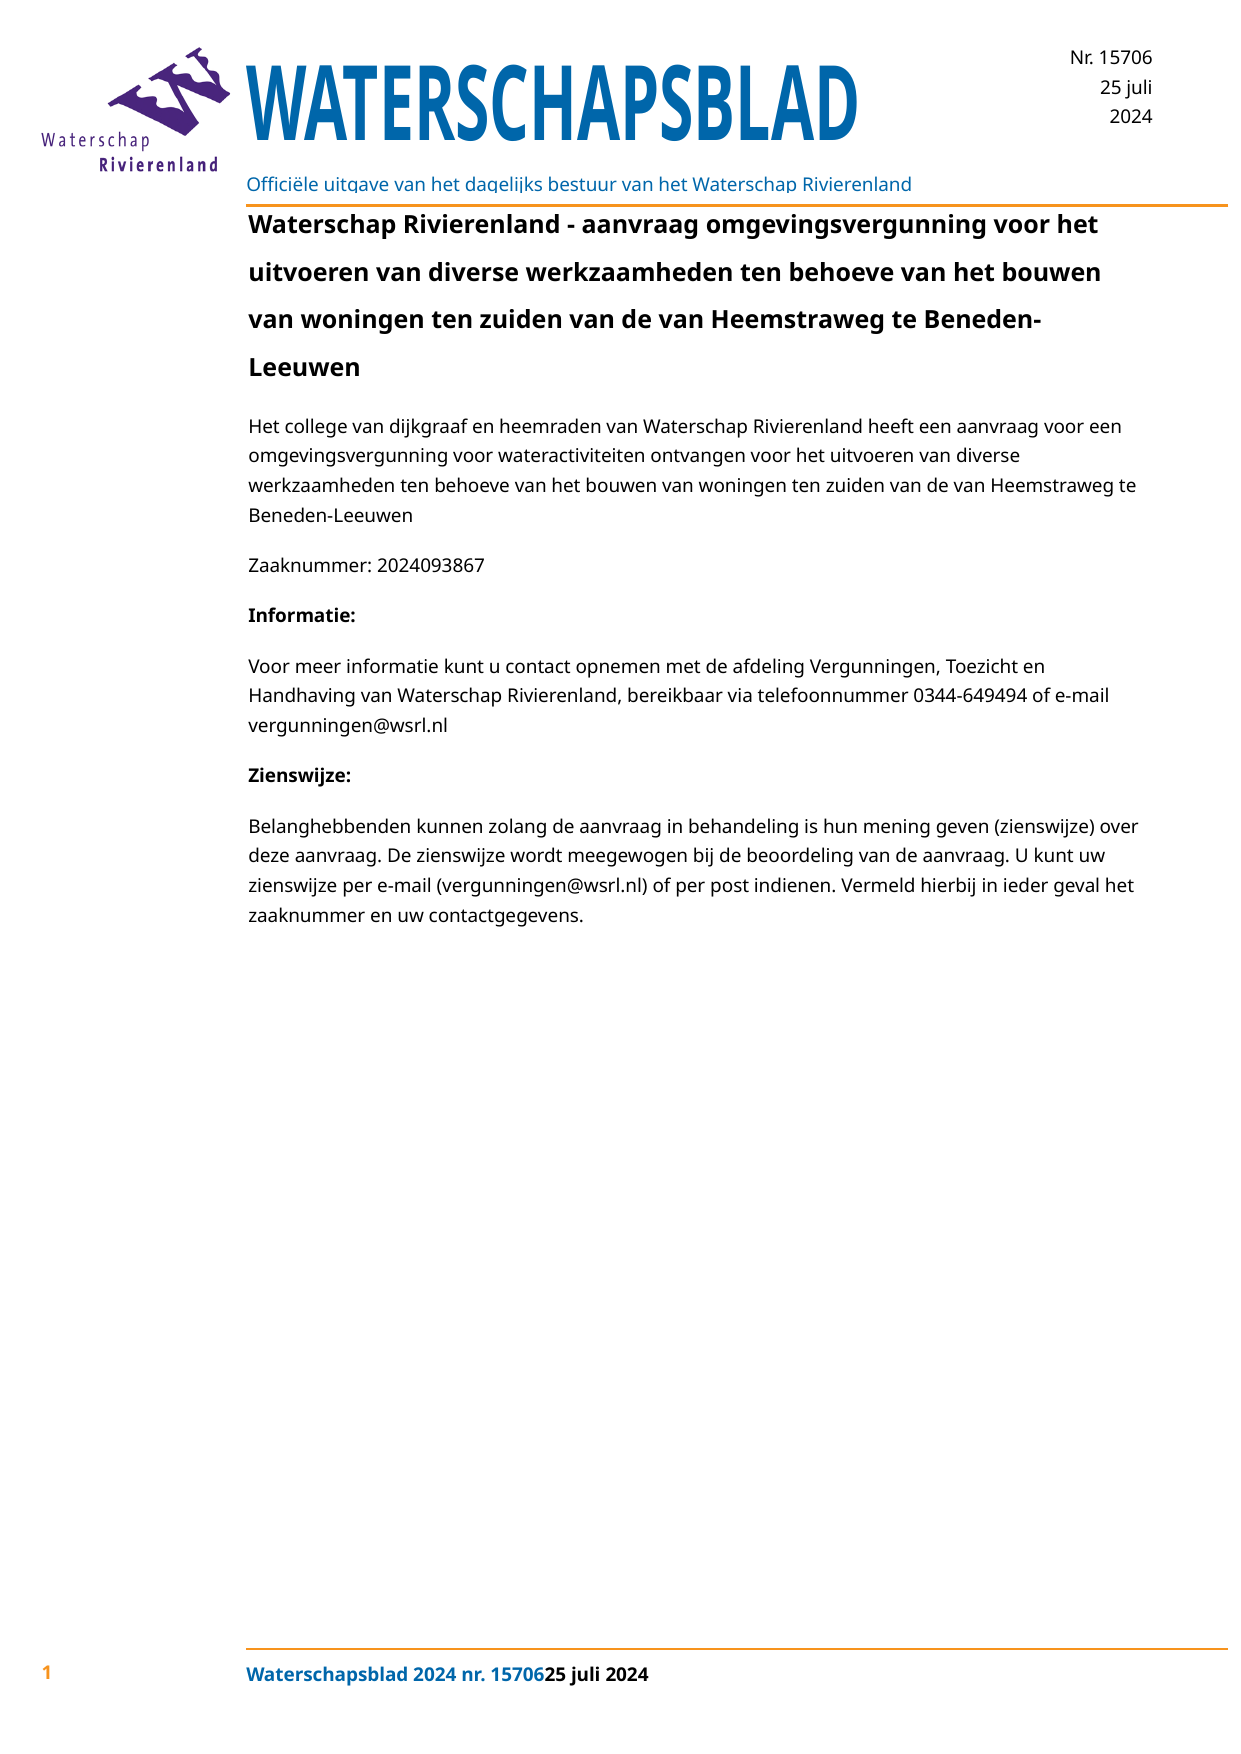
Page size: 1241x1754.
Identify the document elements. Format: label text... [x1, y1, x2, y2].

text Het college van dijkgraaf en heemraden van Waterschap Rivierenland heeft een aanvraag voor een omgevingsvergunning voor wateractiviteiten ontvangen voor het uitvoeren van diverse werkzaamheden ten behoeve van het bouwen van woningen ten zuiden van de van Heemstraweg te Beneden-Leeuwen [248, 413, 1152, 528]
picture [41, 47, 231, 172]
text Zienswijze: [248, 763, 1152, 788]
text Voor meer informatie kunt u contact opnemen met de afdeling Vergunningen, Toezicht en Handhaving van Waterschap Rivierenland, bereikbaar via telefoonnummer 0344-649494 of e-mail vergunningen@wsrl.nl [248, 653, 1152, 738]
text Zaaknummer: 2024093867 [248, 552, 1152, 578]
text Belanghebbenden kunnen zolang de aanvraag in behandeling is hun mening geven (zienswijze) over deze aanvraag. De zienswijze wordt meegewogen bij de beoordeling van de aanvraag. U kunt uw zienswijze per e-mail (vergunningen@wsrl.nl) of per post indienen. Vermeld hierbij in ieder geval het zaaknummer en uw contactgegevens. [248, 813, 1152, 928]
text Informatie: [248, 603, 1152, 628]
text Waterschap Rivierenland - aanvraag omgevingsvergunning voor het uitvoeren van diverse werkzaamheden ten behoeve van het bouwen van woningen ten zuiden van de van Heemstraweg te Beneden-Leeuwen [248, 207, 1152, 384]
